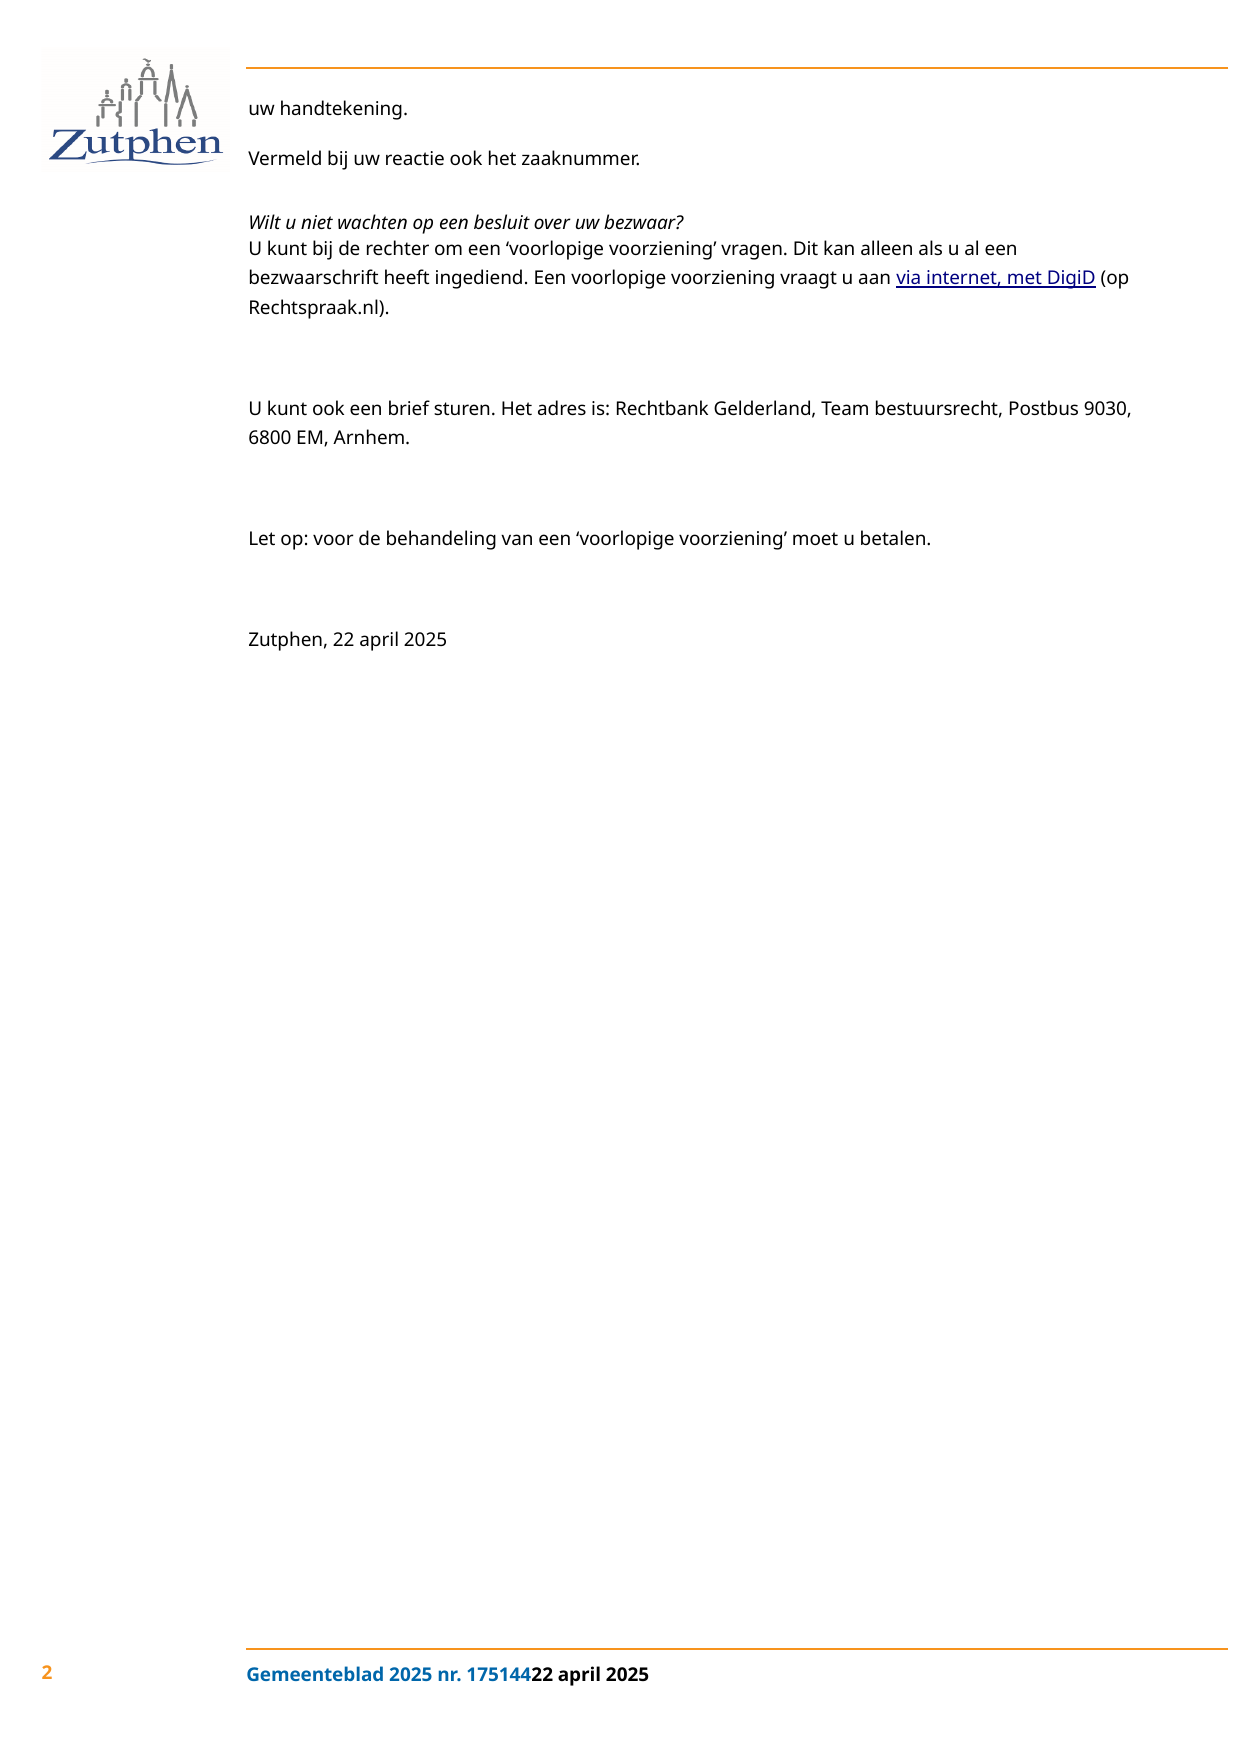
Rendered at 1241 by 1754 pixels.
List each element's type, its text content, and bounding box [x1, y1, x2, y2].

text Vermeld bij uw reactie ook het zaaknummer. [248, 145, 1152, 171]
text Wilt u niet wachten op een besluit over uw bezwaar? [248, 209, 1152, 235]
picture [41, 47, 231, 172]
text Let op: voor de behandeling van een ‘voorlopige voorziening’ moet u betalen. [248, 525, 1152, 551]
text Zutphen, 22 april 2025 [248, 626, 1152, 652]
text U kunt ook een brief sturen. Het adres is: Rechtbank Gelderland, Team bestuursrecht, Postbus 9030, 6800 EM, Arnhem. [248, 395, 1152, 450]
text U kunt bij de rechter om een ‘voorlopige voorziening’ vragen. Dit kan alleen als u al een bezwaarschrift heeft ingediend. Een voorlopige voorziening vraagt u aan via internet, met DigiD (op Rechtspraak.nl). [248, 235, 1152, 320]
text uw handtekening. [248, 95, 1152, 121]
